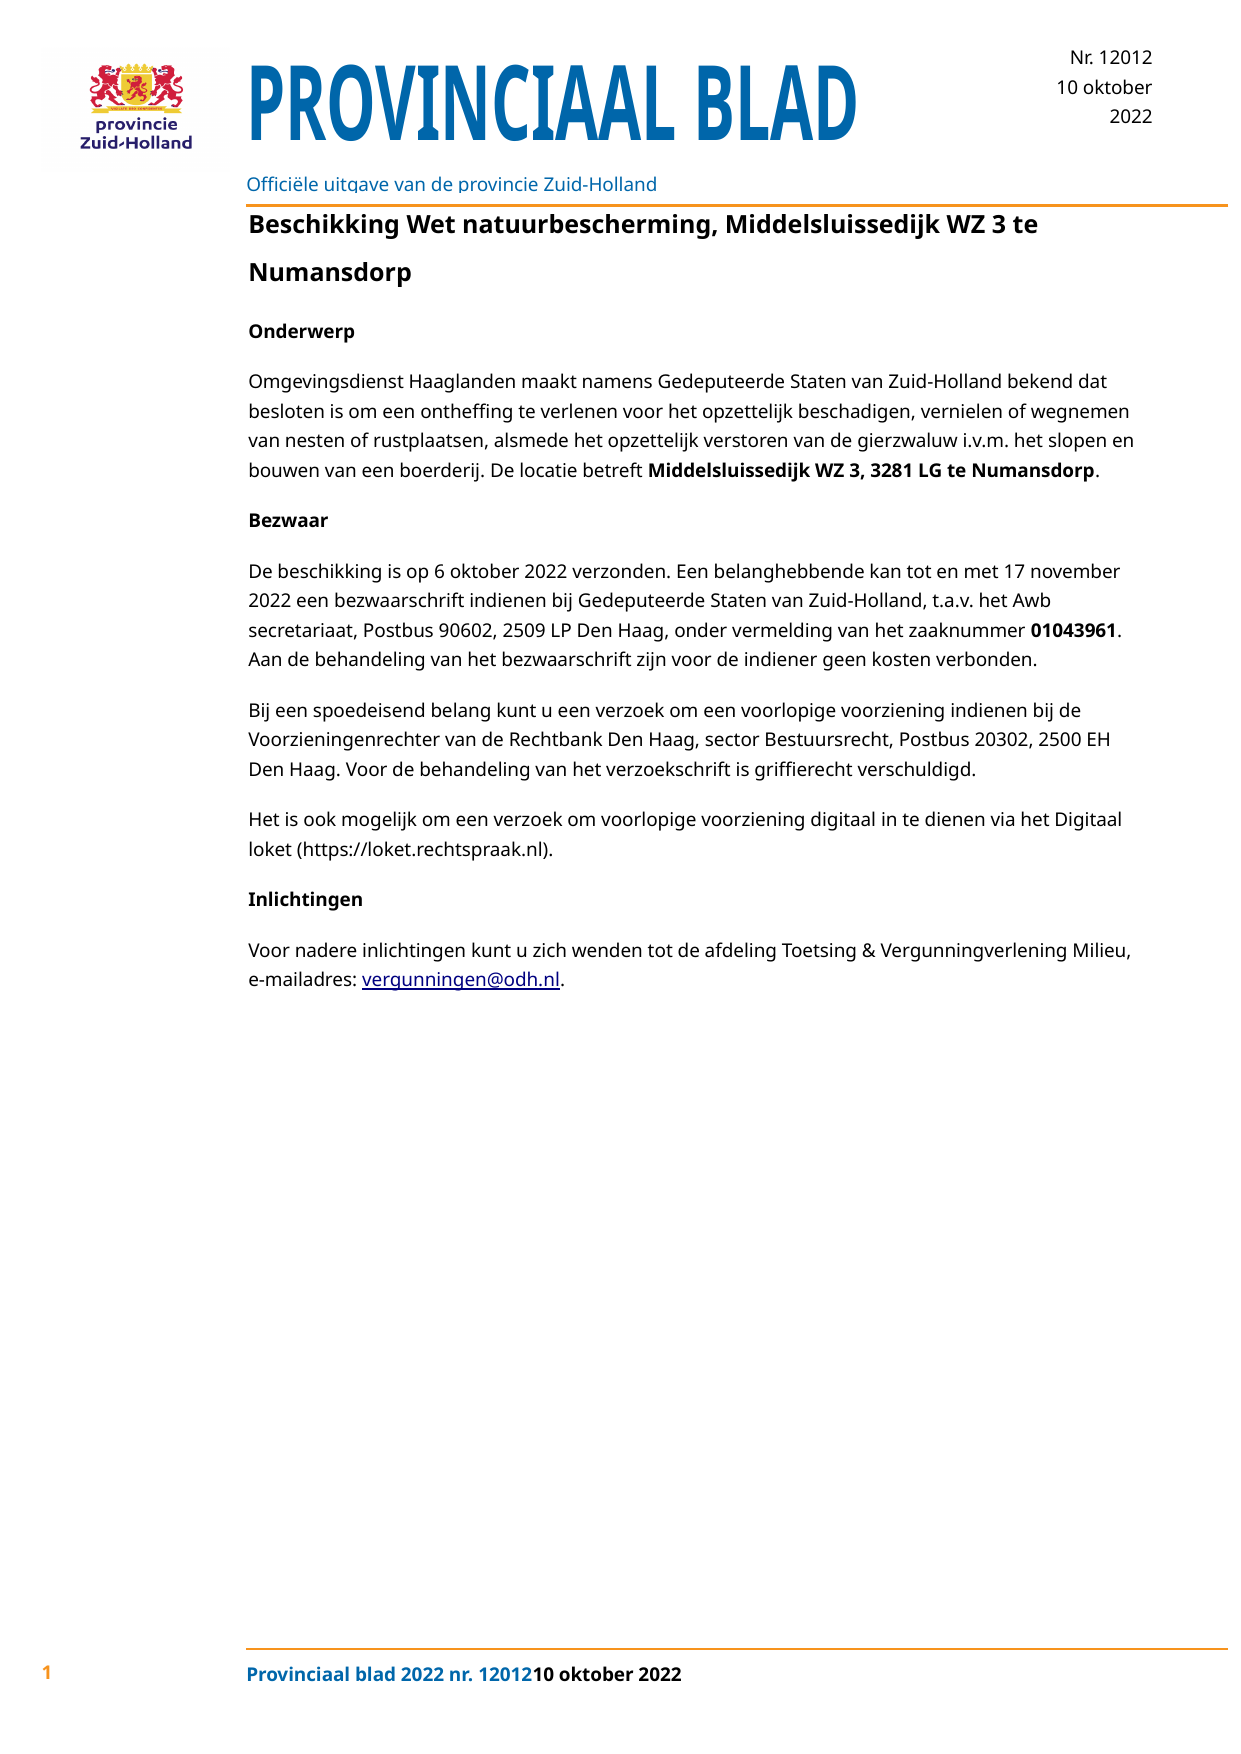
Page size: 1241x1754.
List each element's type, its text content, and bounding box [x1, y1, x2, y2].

text De beschikking is op 6 oktober 2022 verzonden. Een belanghebbende kan tot en met 17 november 2022 een bezwaarschrift indienen bij Gedeputeerde Staten van Zuid-Holland, t.a.v. het Awb secretariaat, Postbus 90602, 2509 LP Den Haag, onder vermelding van het zaaknummer 01043961. Aan de behandeling van het bezwaarschrift zijn voor de indiener geen kosten verbonden. [248, 558, 1152, 672]
text Bezwaar [248, 507, 1152, 533]
text Voor nadere inlichtingen kunt u zich wenden tot de afdeling Toetsing & Vergunningverlening Milieu, e-mailadres: vergunningen@odh.nl. [248, 937, 1152, 992]
text Inlichtingen [248, 887, 1152, 912]
text Het is ook mogelijk om een verzoek om voorlopige voorziening digitaal in te dienen via het Digitaal loket (https://loket.rechtspraak.nl). [248, 807, 1152, 862]
text Beschikking Wet natuurbescherming, Middelsluissedijk WZ 3 te Numansdorp [248, 207, 1152, 288]
text Omgevingsdienst Haaglanden maakt namens Gedeputeerde Staten van Zuid-Holland bekend dat besloten is om een ontheffing te verlenen voor het opzettelijk beschadigen, vernielen of wegnemen van nesten of rustplaatsen, alsmede het opzettelijk verstoren van de gierzwaluw i.v.m. het slopen en bouwen van een boerderij. De locatie betreft Middelsluissedijk WZ 3, 3281 LG te Numansdorp. [248, 368, 1152, 483]
text Onderwerp [248, 318, 1152, 344]
picture [41, 47, 231, 172]
text Bij een spoedeisend belang kunt u een verzoek om een voorlopige voorziening indienen bij de Voorzieningenrechter van de Rechtbank Den Haag, sector Bestuursrecht, Postbus 20302, 2500 EH Den Haag. Voor de behandeling van het verzoekschrift is griffierecht verschuldigd. [248, 697, 1152, 782]
